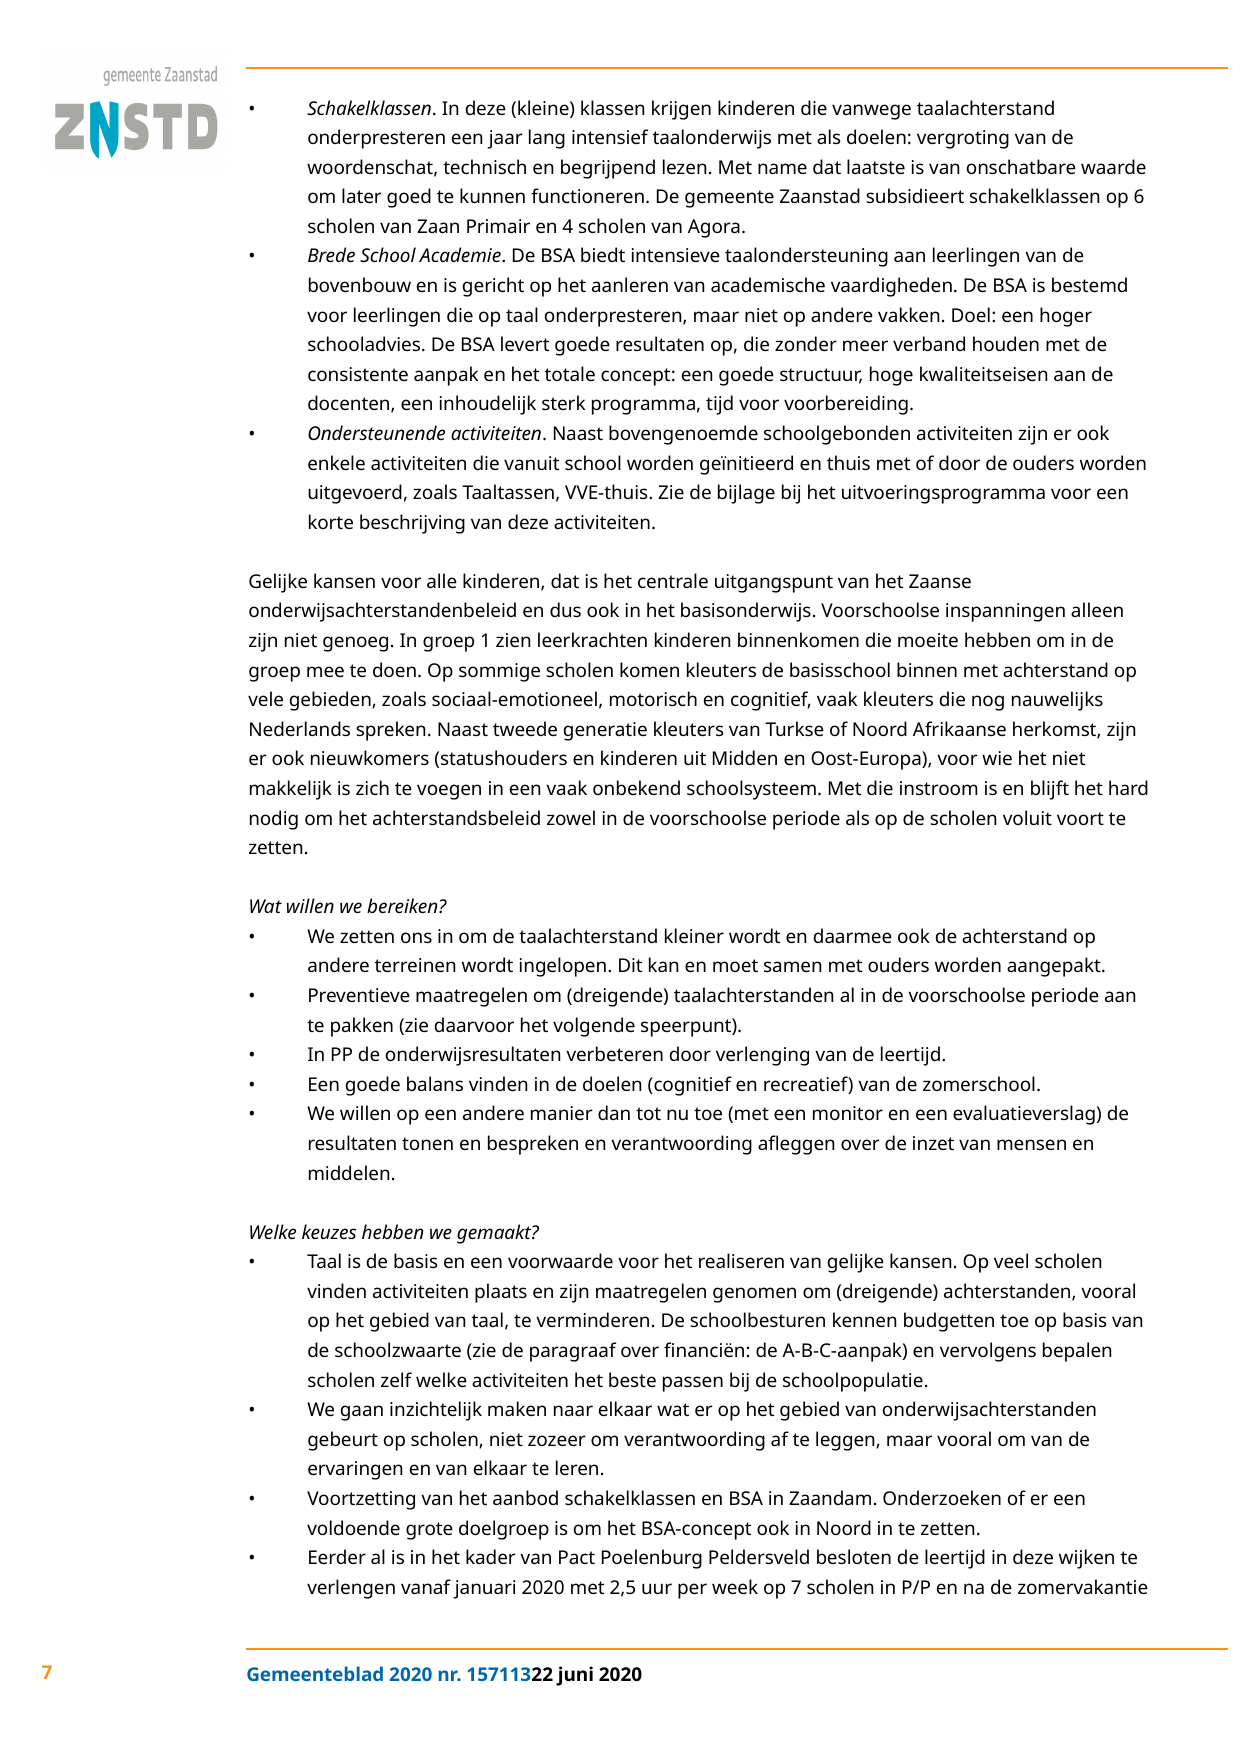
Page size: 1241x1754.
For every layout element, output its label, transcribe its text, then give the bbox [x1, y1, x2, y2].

list Een goede balans vinden in de doelen (cognitief en recreatief) van de zomerschool. [248, 1071, 1152, 1097]
list Ondersteunende activiteiten. Naast bovengenoemde schoolgebonden activiteiten zijn er ook enkele activiteiten die vanuit school worden geïnitieerd en thuis met of door de ouders worden uitgevoerd, zoals Taaltassen, VVE-thuis. Zie de bijlage bij het uitvoeringsprogramma voor een korte beschrijving van deze activiteiten. [248, 420, 1152, 535]
list We willen op een andere manier dan tot nu toe (met een monitor en een evaluatieverslag) de resultaten tonen en bespreken en verantwoording afleggen over de inzet van mensen en middelen. [248, 1101, 1152, 1186]
list Taal is de basis en een voorwaarde voor het realiseren van gelijke kansen. Op veel scholen vinden activiteiten plaats en zijn maatregelen genomen om (dreigende) achterstanden, vooral op het gebied van taal, te verminderen. De schoolbesturen kennen budgetten toe op basis van de schoolzwaarte (zie de paragraaf over financiën: de A-B-C-aanpak) en vervolgens bepalen scholen zelf welke activiteiten het beste passen bij de schoolpopulatie. [248, 1248, 1152, 1393]
list Schakelklassen. In deze (kleine) klassen krijgen kinderen die vanwege taalachterstand onderpresteren een jaar lang intensief taalonderwijs met als doelen: vergroting van de woordenschat, technisch en begrijpend lezen. Met name dat laatste is van onschatbare waarde om later goed te kunnen functioneren. De gemeente Zaanstad subsidieert schakelklassen op 6 scholen van Zaan Primair en 4 scholen van Agora. [248, 95, 1152, 239]
picture [41, 47, 231, 172]
list In PP de onderwijsresultaten verbeteren door verlenging van de leertijd. [248, 1041, 1152, 1067]
list We gaan inzichtelijk maken naar elkaar wat er op het gebied van onderwijsachterstanden gebeurt op scholen, niet zozeer om verantwoording af te leggen, maar vooral om van de ervaringen en van elkaar te leren. [248, 1396, 1152, 1481]
list We zetten ons in om de taalachterstand kleiner wordt en daarmee ook de achterstand op andere terreinen wordt ingelopen. Dit kan en moet samen met ouders worden aangepakt. [248, 923, 1152, 978]
text Wat willen we bereiken? [248, 893, 1152, 919]
list Voortzetting van het aanbod schakelklassen en BSA in Zaandam. Onderzoeken of er een voldoende grote doelgroep is om het BSA-concept ook in Noord in te zetten. [248, 1485, 1152, 1541]
text Welke keuzes hebben we gemaakt? [248, 1219, 1152, 1245]
list Brede School Academie. De BSA biedt intensieve taalondersteuning aan leerlingen van de bovenbouw en is gericht op het aanleren van academische vaardigheden. De BSA is bestemd voor leerlingen die op taal onderpresteren, maar niet op andere vakken. Doel: een hoger schooladvies. De BSA levert goede resultaten op, die zonder meer verband houden met de consistente aanpak en het totale concept: een goede structuur, hoge kwaliteitseisen aan de docenten, een inhoudelijk sterk programma, tijd voor voorbereiding. [248, 243, 1152, 416]
list Preventieve maatregelen om (dreigende) taalachterstanden al in de voorschoolse periode aan te pakken (zie daarvoor het volgende speerpunt). [248, 982, 1152, 1038]
list Eerder al is in het kader van Pact Poelenburg Peldersveld besloten de leertijd in deze wijken te verlengen vanaf januari 2020 met 2,5 uur per week op 7 scholen in P/P en na de zomervakantie [248, 1544, 1152, 1600]
text Gelijke kansen voor alle kinderen, dat is het centrale uitgangspunt van het Zaanse onderwijsachterstandenbeleid en dus ook in het basisonderwijs. Voorschoolse inspanningen alleen zijn niet genoeg. In groep 1 zien leerkrachten kinderen binnenkomen die moeite hebben om in de groep mee te doen. Op sommige scholen komen kleuters de basisschool binnen met achterstand op vele gebieden, zoals sociaal-emotioneel, motorisch en cognitief, vaak kleuters die nog nauwelijks Nederlands spreken. Naast tweede generatie kleuters van Turkse of Noord Afrikaanse herkomst, zijn er ook nieuwkomers (statushouders en kinderen uit Midden en Oost-Europa), voor wie het niet makkelijk is zich te voegen in een vaak onbekend schoolsysteem. Met die instroom is en blijft het hard nodig om het achterstandsbeleid zowel in de voorschoolse periode als op de scholen voluit voort te zetten. [248, 568, 1152, 860]
